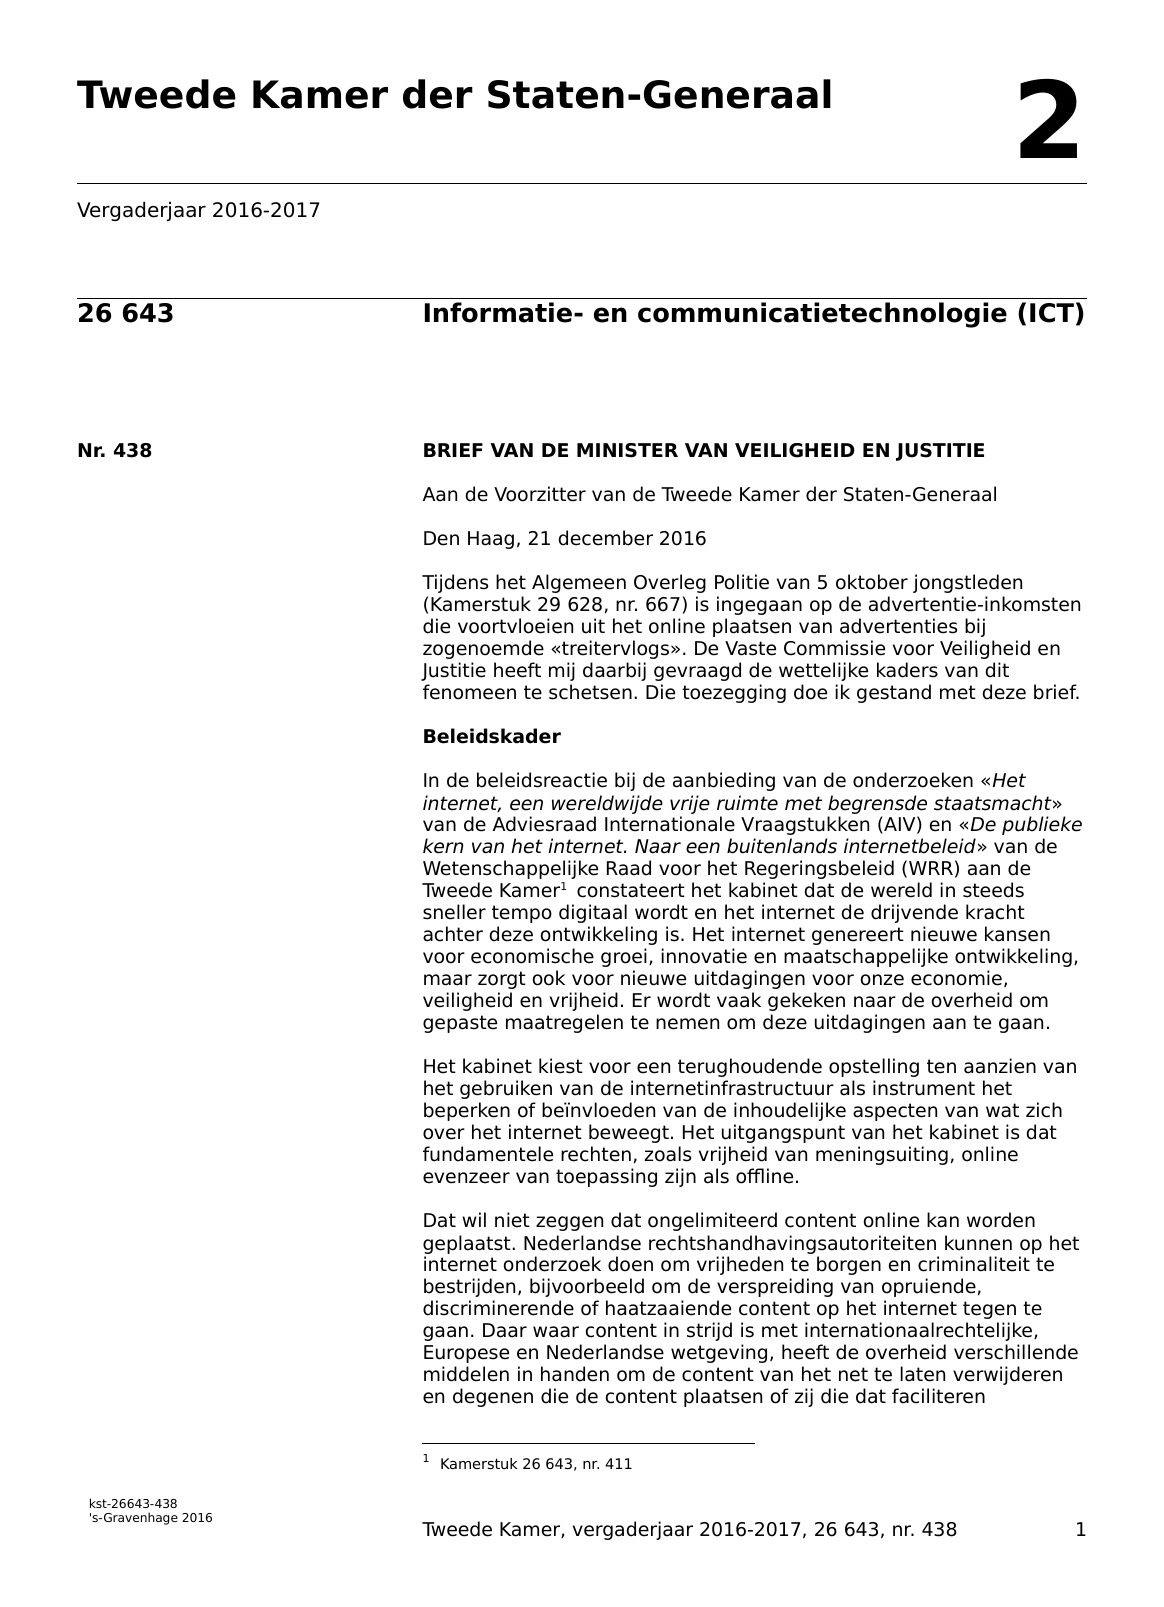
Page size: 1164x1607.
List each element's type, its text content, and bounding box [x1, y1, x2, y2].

text kst-26643-438 [88, 1497, 323, 1511]
text Kamerstuk 26 643, nr. 411 [422, 1452, 1087, 1474]
text Aan de Voorzitter van de Tweede Kamer der Staten-Generaal [422, 484, 1087, 506]
text 's-Gravenhage 2016 [88, 1511, 323, 1525]
subtitle 26 643 Informatie- en communicatietechnologie (ICT) [77, 299, 1087, 329]
text In de beleidsreactie bij de aanbieding van de onderzoeken «Het internet, een wereldwijde vrije ruimte met begrensde staatsmacht» van de Adviesraad Internationale Vraagstukken (AIV) en «De publieke kern van het internet. Naar een buitenlands internetbeleid» van de Wetenschappelijke Raad voor het Regeringsbeleid (WRR) aan de Tweede Kamer constateert het kabinet dat de wereld in steeds sneller tempo digitaal wordt en het internet de drijvende kracht achter deze ontwikkeling is. Het internet genereert nieuwe kansen voor economische groei, innovatie en maatschappelijke ontwikkeling, maar zorgt ook voor nieuwe uitdagingen voor onze economie, veiligheid en vrijheid. Er wordt vaak gekeken naar de overheid om gepaste maatregelen te nemen om deze uitdagingen aan te gaan. [422, 770, 1087, 1034]
table_header Tweede Kamer der Staten-Generaal [77, 59, 886, 183]
subtitle Nr. 438 BRIEF VAN DE MINISTER VAN VEILIGHEID EN JUSTITIE [77, 440, 1087, 462]
subtitle Beleidskader [422, 726, 1087, 748]
table_cell Vergaderjaar 2016-2017 [77, 184, 1087, 298]
text Het kabinet kiest voor een terughoudende opstelling ten aanzien van het gebruiken van de internetinfrastructuur als instrument het beperken of beïnvloeden van de inhoudelijke aspecten van wat zich over het internet beweegt. Het uitgangspunt van het kabinet is dat fundamentele rechten, zoals vrijheid van meningsuiting, online evenzeer van toepassing zijn als offline. [422, 1056, 1087, 1188]
table_header 2 [886, 59, 1087, 183]
text Dat wil niet zeggen dat ongelimiteerd content online kan worden geplaatst. Nederlandse rechtshandhavingsautoriteiten kunnen op het internet onderzoek doen om vrijheden te borgen en criminaliteit te bestrijden, bijvoorbeeld om de verspreiding van opruiende, discriminerende of haatzaaiende content op het internet tegen te gaan. Daar waar content in strijd is met internationaalrechtelijke, Europese en Nederlandse wetgeving, heeft de overheid verschillende middelen in handen om de content van het net te laten verwijderen en degenen die de content plaatsen of zij die dat faciliteren [422, 1210, 1087, 1408]
text Den Haag, 21 december 2016 [422, 528, 1087, 550]
text Tijdens het Algemeen Overleg Politie van 5 oktober jongstleden (Kamerstuk 29 628, nr. 667) is ingegaan op de advertentie-inkomsten die voortvloeien uit het online plaatsen van advertenties bij zogenoemde «treitervlogs». De Vaste Commissie voor Veiligheid en Justitie heeft mij daarbij gevraagd de wettelijke kaders van dit fenomeen te schetsen. Die toezegging doe ik gestand met deze brief. [422, 572, 1087, 704]
